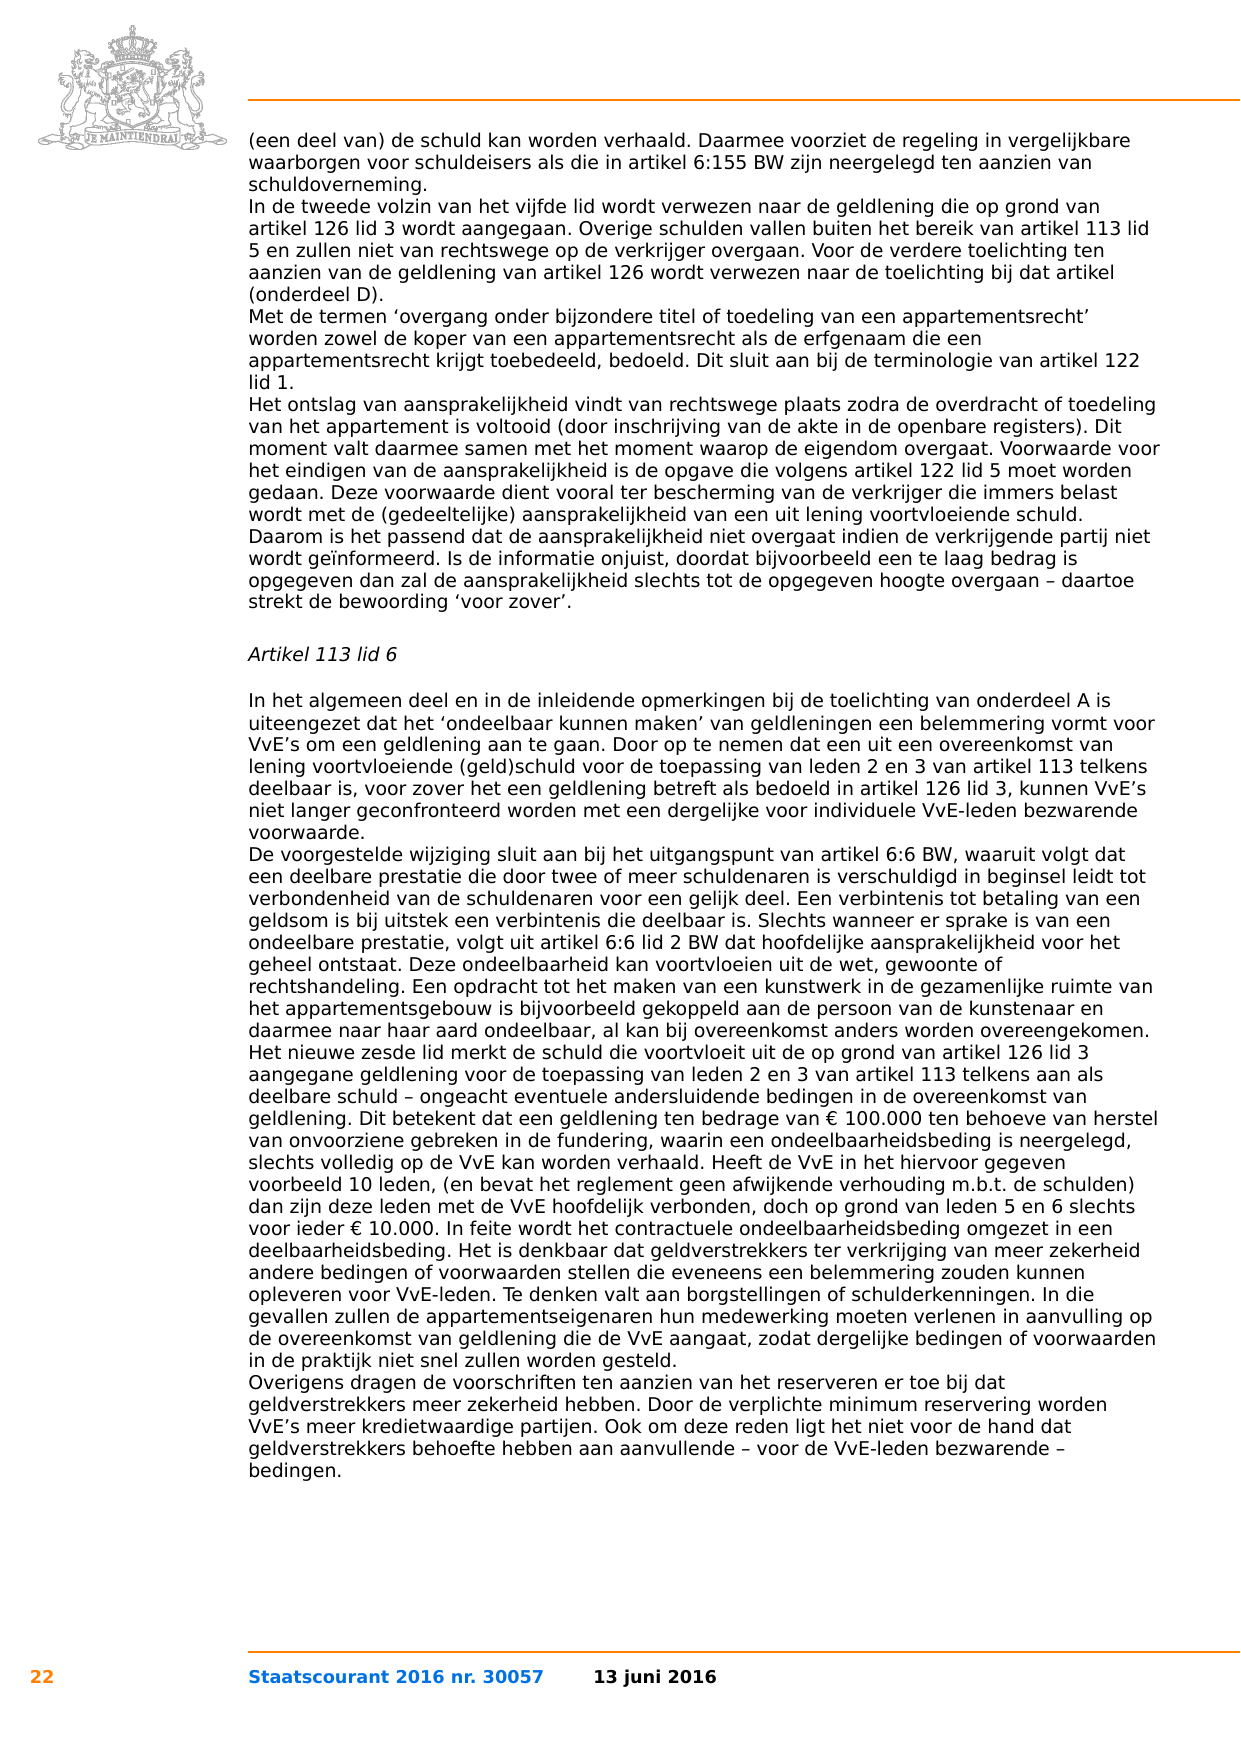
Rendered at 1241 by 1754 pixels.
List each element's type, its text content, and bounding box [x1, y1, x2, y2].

text Met de termen ‘overgang onder bijzondere titel of toedeling van een appartementsrecht’ worden zowel de koper van een appartementsrecht als de erfgenaam die een appartementsrecht krijgt toebedeeld, bedoeld. Dit sluit aan bij de terminologie van artikel 122 lid 1. [248, 306, 1163, 394]
picture [38, 25, 227, 150]
text In het algemeen deel en in de inleidende opmerkingen bij de toelichting van onderdeel A is uiteengezet dat het ‘ondeelbaar kunnen maken’ van geldleningen een belemmering vormt voor VvE’s om een geldlening aan te gaan. Door op te nemen dat een uit een overeenkomst van lening voortvloeiende (geld)schuld voor de toepassing van leden 2 en 3 van artikel 113 telkens deelbaar is, voor zover het een geldlening betreft als bedoeld in artikel 126 lid 3, kunnen VvE’s niet langer geconfronteerd worden met een dergelijke voor individuele VvE-leden bezwarende voorwaarde. [248, 690, 1163, 844]
text In de tweede volzin van het vijfde lid wordt verwezen naar de geldlening die op grond van artikel 126 lid 3 wordt aangegaan. Overige schulden vallen buiten het bereik van artikel 113 lid 5 en zullen niet van rechtswege op de verkrijger overgaan. Voor de verdere toelichting ten aanzien van de geldlening van artikel 126 wordt verwezen naar de toelichting bij dat artikel (onderdeel D). [248, 196, 1163, 306]
text Het ontslag van aansprakelijkheid vindt van rechtswege plaats zodra de overdracht of toedeling van het appartement is voltooid (door inschrijving van de akte in de openbare registers). Dit moment valt daarmee samen met het moment waarop de eigendom overgaat. Voorwaarde voor het eindigen van de aansprakelijkheid is de opgave die volgens artikel 122 lid 5 moet worden gedaan. Deze voorwaarde dient vooral ter bescherming van de verkrijger die immers belast wordt met de (gedeeltelijke) aansprakelijkheid van een uit lening voortvloeiende schuld. Daarom is het passend dat de aansprakelijkheid niet overgaat indien de verkrijgende partij niet wordt geïnformeerd. Is de informatie onjuist, doordat bijvoorbeeld een te laag bedrag is opgegeven dan zal de aansprakelijkheid slechts tot de opgegeven hoogte overgaan – daartoe strekt de bewoording ‘voor zover’. [248, 394, 1163, 613]
text De voorgestelde wijziging sluit aan bij het uitgangspunt van artikel 6:6 BW, waaruit volgt dat een deelbare prestatie die door twee of meer schuldenaren is verschuldigd in beginsel leidt tot verbondenheid van de schuldenaren voor een gelijk deel. Een verbintenis tot betaling van een geldsom is bij uitstek een verbintenis die deelbaar is. Slechts wanneer er sprake is van een ondeelbare prestatie, volgt uit artikel 6:6 lid 2 BW dat hoofdelijke aansprakelijkheid voor het geheel ontstaat. Deze ondeelbaarheid kan voortvloeien uit de wet, gewoonte of rechtshandeling. Een opdracht tot het maken van een kunstwerk in de gezamenlijke ruimte van het appartementsgebouw is bijvoorbeeld gekoppeld aan de persoon van de kunstenaar en daarmee naar haar aard ondeelbaar, al kan bij overeenkomst anders worden overeengekomen. [248, 844, 1163, 1042]
text Het nieuwe zesde lid merkt de schuld die voortvloeit uit de op grond van artikel 126 lid 3 aangegane geldlening voor de toepassing van leden 2 en 3 van artikel 113 telkens aan als deelbare schuld – ongeacht eventuele andersluidende bedingen in de overeenkomst van geldlening. Dit betekent dat een geldlening ten bedrage van € 100.000 ten behoeve van herstel van onvoorziene gebreken in de fundering, waarin een ondeelbaarheidsbeding is neergelegd, slechts volledig op de VvE kan worden verhaald. Heeft de VvE in het hiervoor gegeven voorbeeld 10 leden, (en bevat het reglement geen afwijkende verhouding m.b.t. de schulden) dan zijn deze leden met de VvE hoofdelijk verbonden, doch op grond van leden 5 en 6 slechts voor ieder € 10.000. In feite wordt het contractuele ondeelbaarheidsbeding omgezet in een deelbaarheidsbeding. Het is denkbaar dat geldverstrekkers ter verkrijging van meer zekerheid andere bedingen of voorwaarden stellen die eveneens een belemmering zouden kunnen opleveren voor VvE-leden. Te denken valt aan borgstellingen of schulderkenningen. In die gevallen zullen de appartementseigenaren hun medewerking moeten verlenen in aanvulling op de overeenkomst van geldlening die de VvE aangaat, zodat dergelijke bedingen of voorwaarden in de praktijk niet snel zullen worden gesteld. [248, 1042, 1163, 1372]
subtitle Artikel 113 lid 6 [248, 643, 1163, 665]
text (een deel van) de schuld kan worden verhaald. Daarmee voorziet de regeling in vergelijkbare waarborgen voor schuldeisers als die in artikel 6:155 BW zijn neergelegd ten aanzien van schuldoverneming. [248, 130, 1163, 196]
text Overigens dragen de voorschriften ten aanzien van het reserveren er toe bij dat geldverstrekkers meer zekerheid hebben. Door de verplichte minimum reservering worden VvE’s meer kredietwaardige partijen. Ook om deze reden ligt het niet voor de hand dat geldverstrekkers behoefte hebben aan aanvullende – voor de VvE-leden bezwarende – bedingen. [248, 1372, 1163, 1482]
